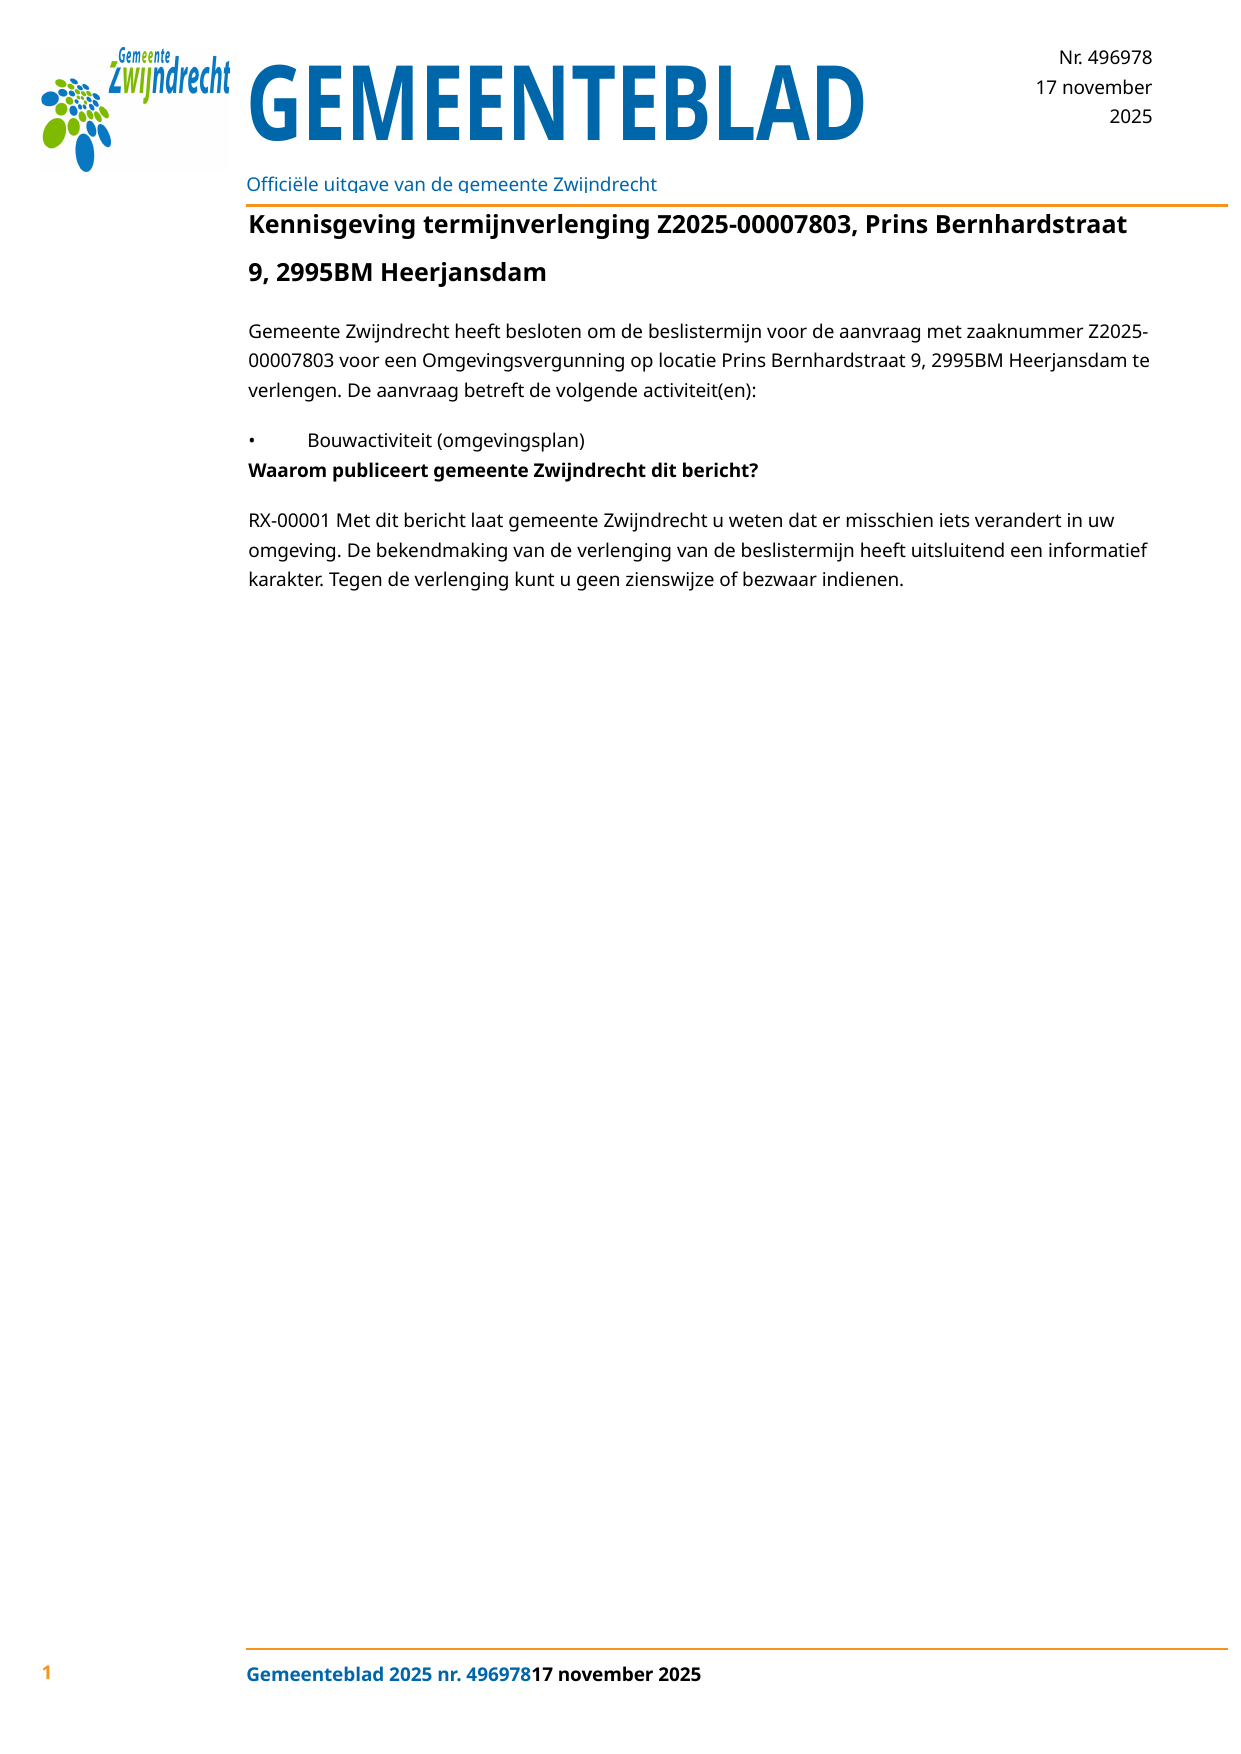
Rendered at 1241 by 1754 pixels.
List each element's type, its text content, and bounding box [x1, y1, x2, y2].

text Gemeente Zwijndrecht heeft besloten om de beslistermijn voor de aanvraag met zaaknummer Z2025-00007803 voor een Omgevingsvergunning op locatie Prins Bernhardstraat 9, 2995BM Heerjansdam te verlengen. De aanvraag betreft de volgende activiteit(en): [248, 318, 1152, 403]
text RX-00001 Met dit bericht laat gemeente Zwijndrecht u weten dat er misschien iets verandert in uw omgeving. De bekendmaking van de verlenging van de beslistermijn heeft uitsluitend een informatief karakter. Tegen de verlenging kunt u geen zienswijze of bezwaar indienen. [248, 507, 1152, 592]
text Waarom publiceert gemeente Zwijndrecht dit bericht? [248, 457, 1152, 483]
picture [41, 47, 231, 172]
text Kennisgeving termijnverlenging Z2025-00007803, Prins Bernhardstraat 9, 2995BM Heerjansdam [248, 207, 1152, 288]
list Bouwactiviteit (omgevingsplan) [248, 427, 1152, 453]
